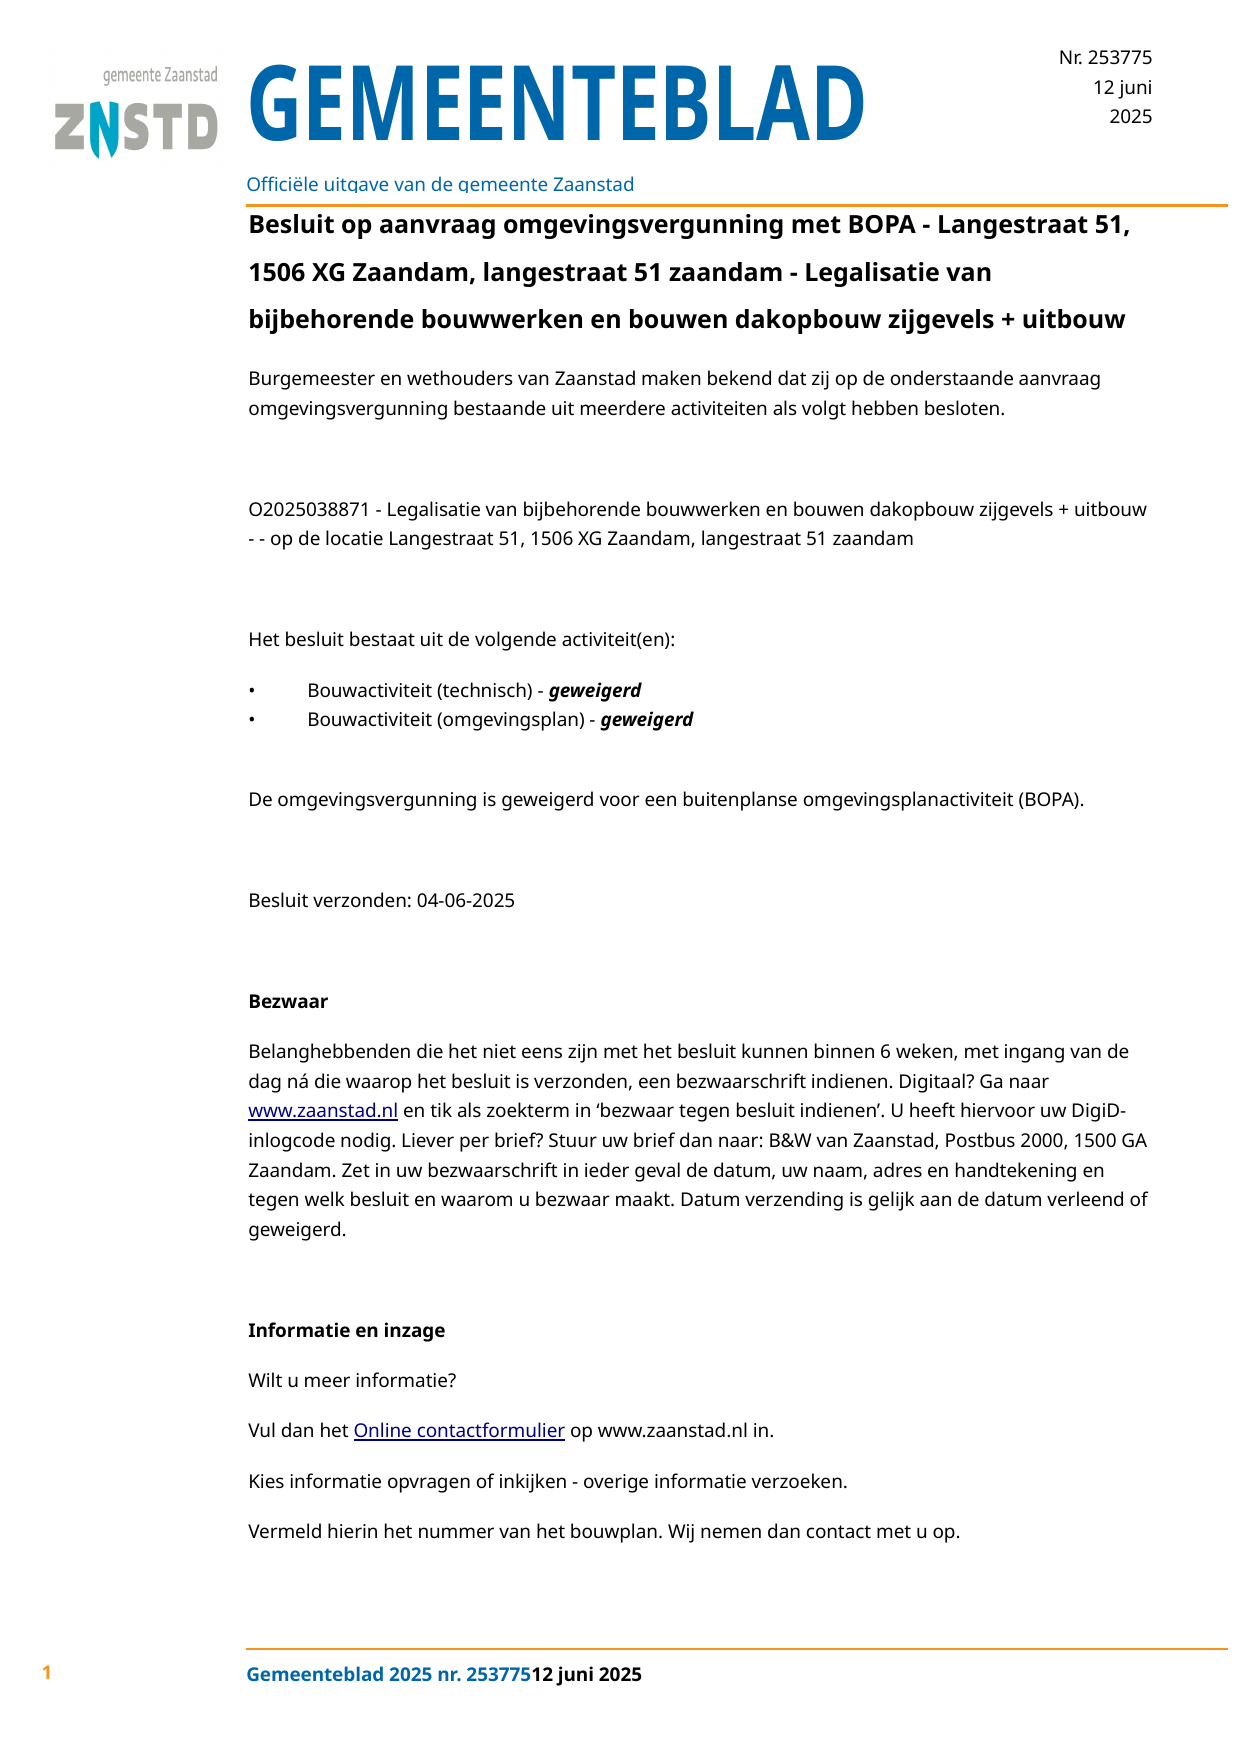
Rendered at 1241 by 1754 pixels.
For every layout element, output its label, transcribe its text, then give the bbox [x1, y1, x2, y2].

text Besluit op aanvraag omgevingsvergunning met BOPA - Langestraat 51, 1506 XG Zaandam, langestraat 51 zaandam - Legalisatie van bijbehorende bouwwerken en bouwen dakopbouw zijgevels + uitbouw [248, 207, 1152, 336]
text Vul dan het Online contactformulier op www.zaanstad.nl in. [248, 1418, 1152, 1443]
text Informatie en inzage [248, 1317, 1152, 1342]
text Besluit verzonden: 04-06-2025 [248, 887, 1152, 913]
text Wilt u meer informatie? [248, 1367, 1152, 1393]
picture [41, 47, 231, 172]
text O2025038871 - Legalisatie van bijbehorende bouwwerken en bouwen dakopbouw zijgevels + uitbouw - - op de locatie Langestraat 51, 1506 XG Zaandam, langestraat 51 zaandam [248, 496, 1152, 551]
text De omgevingsvergunning is geweigerd voor een buitenplanse omgevingsplanactiviteit (BOPA). [248, 786, 1152, 812]
text Belanghebbenden die het niet eens zijn met het besluit kunnen binnen 6 weken, met ingang van de dag ná die waarop het besluit is verzonden, een bezwaarschrift indienen. Digitaal? Ga naar www.zaanstad.nl en tik als zoekterm in ‘bezwaar tegen besluit indienen’. U heeft hiervoor uw DigiD-inlogcode nodig. Liever per brief? Stuur uw brief dan naar: B&W van Zaanstad, Postbus 2000, 1500 GA Zaandam. Zet in uw bezwaarschrift in ieder geval de datum, uw naam, adres en handtekening en tegen welk besluit en waarom u bezwaar maakt. Datum verzending is gelijk aan de datum verleend of geweigerd. [248, 1038, 1152, 1242]
text Het besluit bestaat uit de volgende activiteit(en): [248, 626, 1152, 652]
list Bouwactiviteit (omgevingsplan) - geweigerd [248, 706, 1152, 732]
text Bezwaar [248, 988, 1152, 1014]
text Kies informatie opvragen of inkijken - overige informatie verzoeken. [248, 1468, 1152, 1494]
text Vermeld hierin het nummer van het bouwplan. Wij nemen dan contact met u op. [248, 1518, 1152, 1544]
list Bouwactiviteit (technisch) - geweigerd [248, 677, 1152, 702]
text Burgemeester en wethouders van Zaanstad maken bekend dat zij op de onderstaande aanvraag omgevingsvergunning bestaande uit meerdere activiteiten als volgt hebben besloten. [248, 366, 1152, 421]
